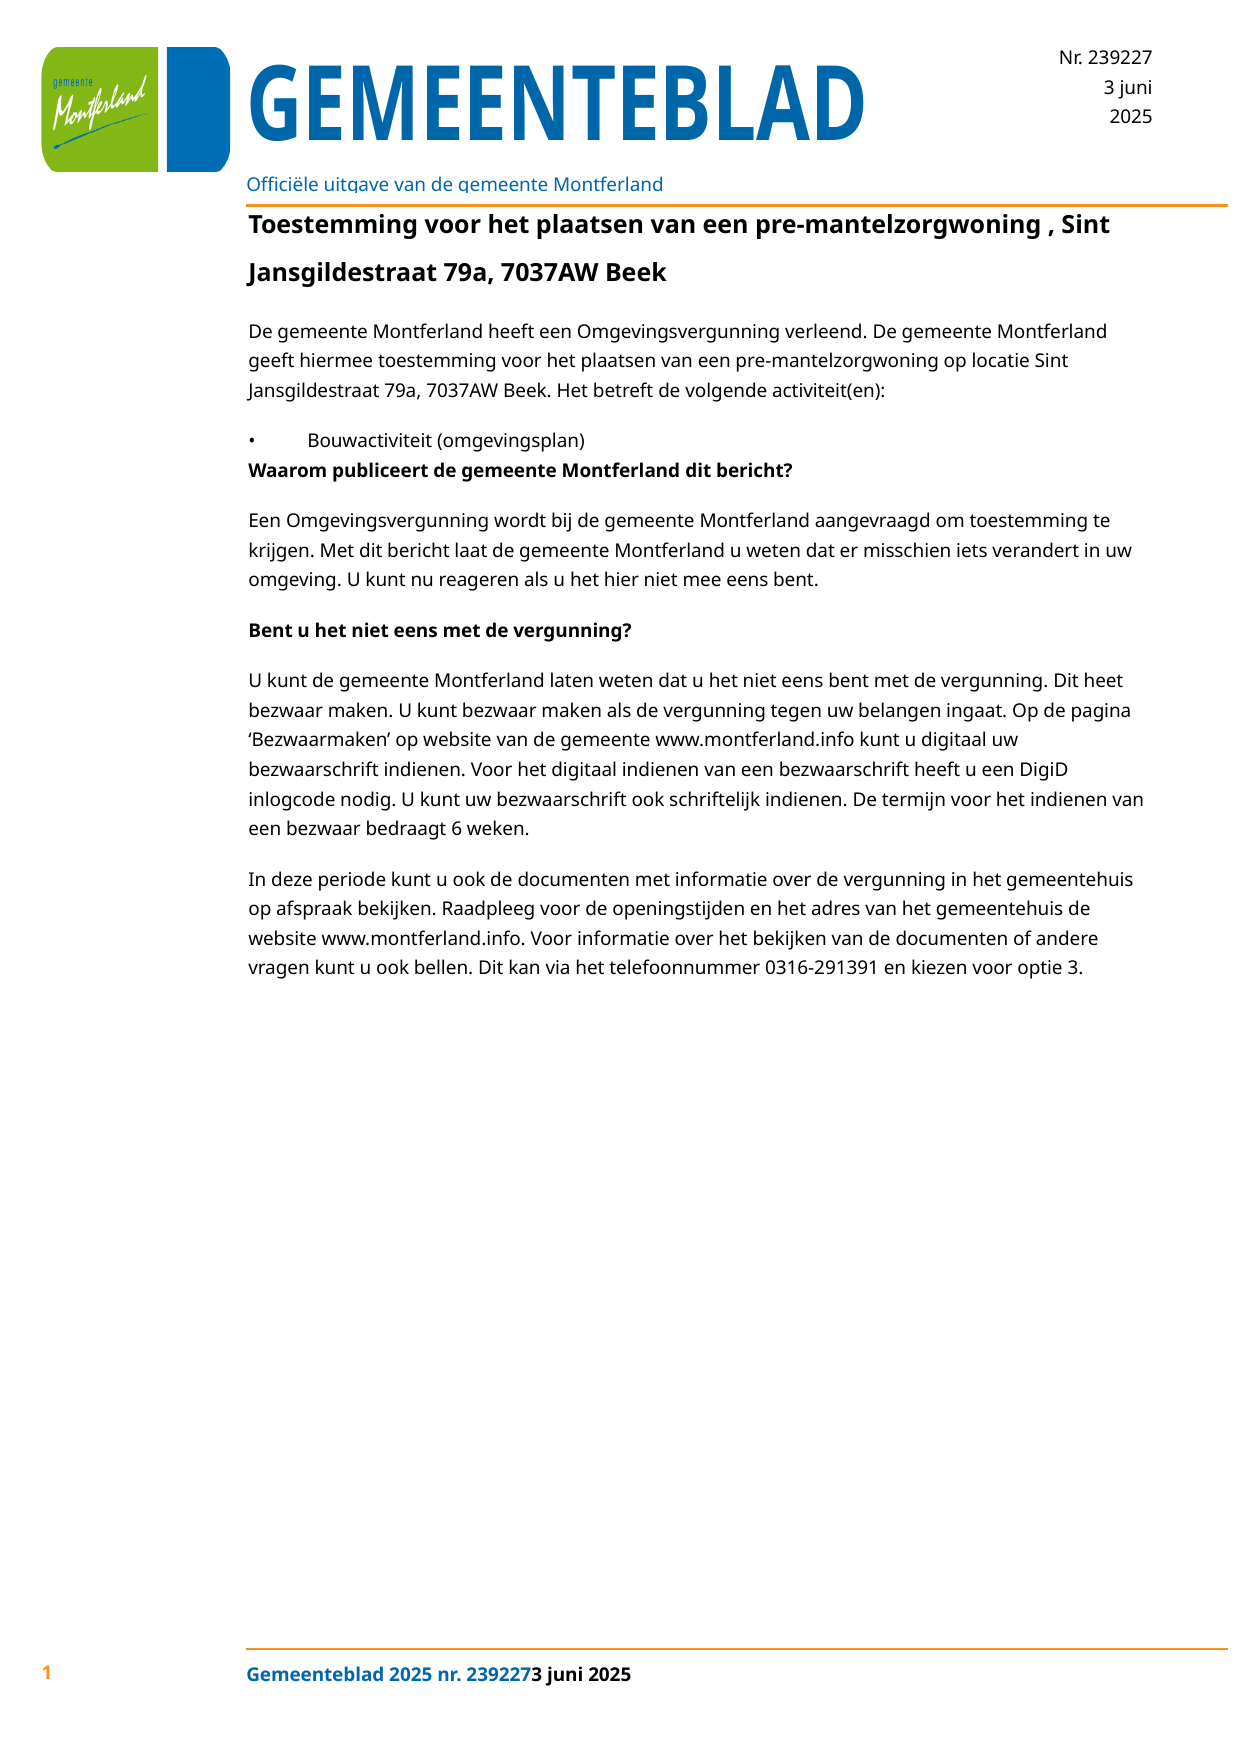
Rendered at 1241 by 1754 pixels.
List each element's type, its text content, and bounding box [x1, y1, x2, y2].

text U kunt de gemeente Montferland laten weten dat u het niet eens bent met de vergunning. Dit heet bezwaar maken. U kunt bezwaar maken als de vergunning tegen uw belangen ingaat. Op de pagina ‘Bezwaarmaken’ op website van de gemeente www.montferland.info kunt u digitaal uw bezwaarschrift indienen. Voor het digitaal indienen van een bezwaarschrift heeft u een DigiD inlogcode nodig. U kunt uw bezwaarschrift ook schriftelijk indienen. De termijn voor het indienen van een bezwaar bedraagt 6 weken. [248, 667, 1152, 841]
text Toestemming voor het plaatsen van een pre-mantelzorgwoning , Sint Jansgildestraat 79a, 7037AW Beek [248, 207, 1152, 288]
text Een Omgevingsvergunning wordt bij de gemeente Montferland aangevraagd om toestemming te krijgen. Met dit bericht laat de gemeente Montferland u weten dat er misschien iets verandert in uw omgeving. U kunt nu reageren als u het hier niet mee eens bent. [248, 507, 1152, 592]
text In deze periode kunt u ook de documenten met informatie over de vergunning in het gemeentehuis op afspraak bekijken. Raadpleeg voor de openingstijden en het adres van het gemeentehuis de website www.montferland.info. Voor informatie over het bekijken van de documenten of andere vragen kunt u ook bellen. Dit kan via het telefoonnummer 0316-291391 en kiezen voor optie 3. [248, 866, 1152, 980]
text Waarom publiceert de gemeente Montferland dit bericht? [248, 457, 1152, 483]
list Bouwactiviteit (omgevingsplan) [248, 427, 1152, 453]
text Bent u het niet eens met de vergunning? [248, 617, 1152, 643]
picture [41, 47, 231, 172]
text De gemeente Montferland heeft een Omgevingsvergunning verleend. De gemeente Montferland geeft hiermee toestemming voor het plaatsen van een pre-mantelzorgwoning op locatie Sint Jansgildestraat 79a, 7037AW Beek. Het betreft de volgende activiteit(en): [248, 318, 1152, 403]
